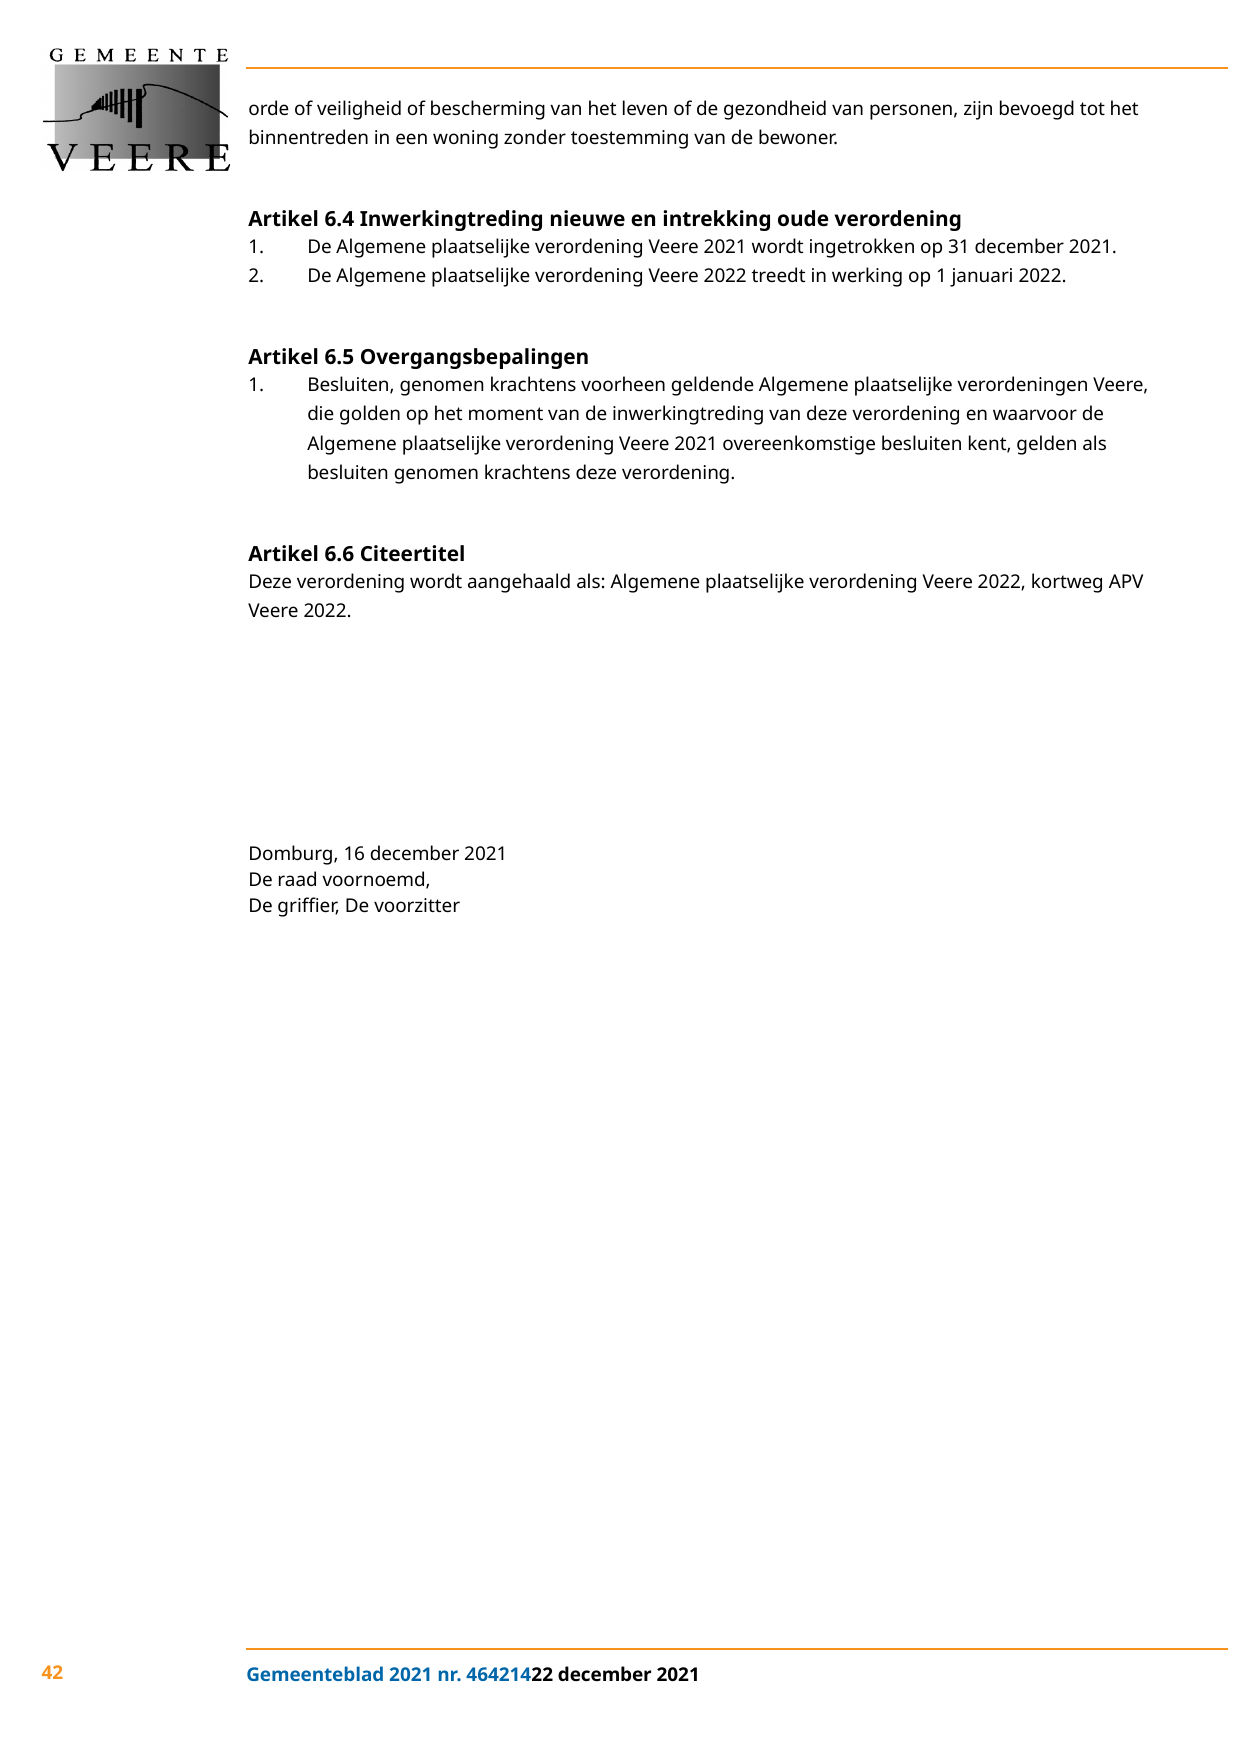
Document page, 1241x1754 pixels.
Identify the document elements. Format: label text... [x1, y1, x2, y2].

text Deze verordening wordt aangehaald als: Algemene plaatselijke verordening Veere 2022, kortweg APV Veere 2022. [248, 568, 1152, 623]
text Artikel 6.4 Inwerkingtreding nieuwe en intrekking oude verordening [248, 204, 1152, 233]
text orde of veiligheid of bescherming van het leven of de gezondheid van personen, zijn bevoegd tot het binnentreden in een woning zonder toestemming van de bewoner. [248, 95, 1152, 150]
text Domburg, 16 december 2021 [248, 840, 1152, 866]
text Artikel 6.5 Overgangsbepalingen [248, 342, 1152, 371]
text De griffier, De voorzitter [248, 892, 1152, 918]
picture [41, 47, 231, 172]
text De raad voornoemd, [248, 866, 1152, 892]
list Besluiten, genomen krachtens voorheen geldende Algemene plaatselijke verordeningen Veere, die golden op het moment van de inwerkingtreding van deze verordening en waarvoor de Algemene plaatselijke verordening Veere 2021 overeenkomstige besluiten kent, gelden als besluiten genomen krachtens deze verordening. [248, 371, 1152, 485]
text Artikel 6.6 Citeertitel [248, 539, 1152, 568]
list De Algemene plaatselijke verordening Veere 2022 treedt in werking op 1 januari 2022. [248, 262, 1152, 288]
list De Algemene plaatselijke verordening Veere 2021 wordt ingetrokken op 31 december 2021. [248, 233, 1152, 258]
